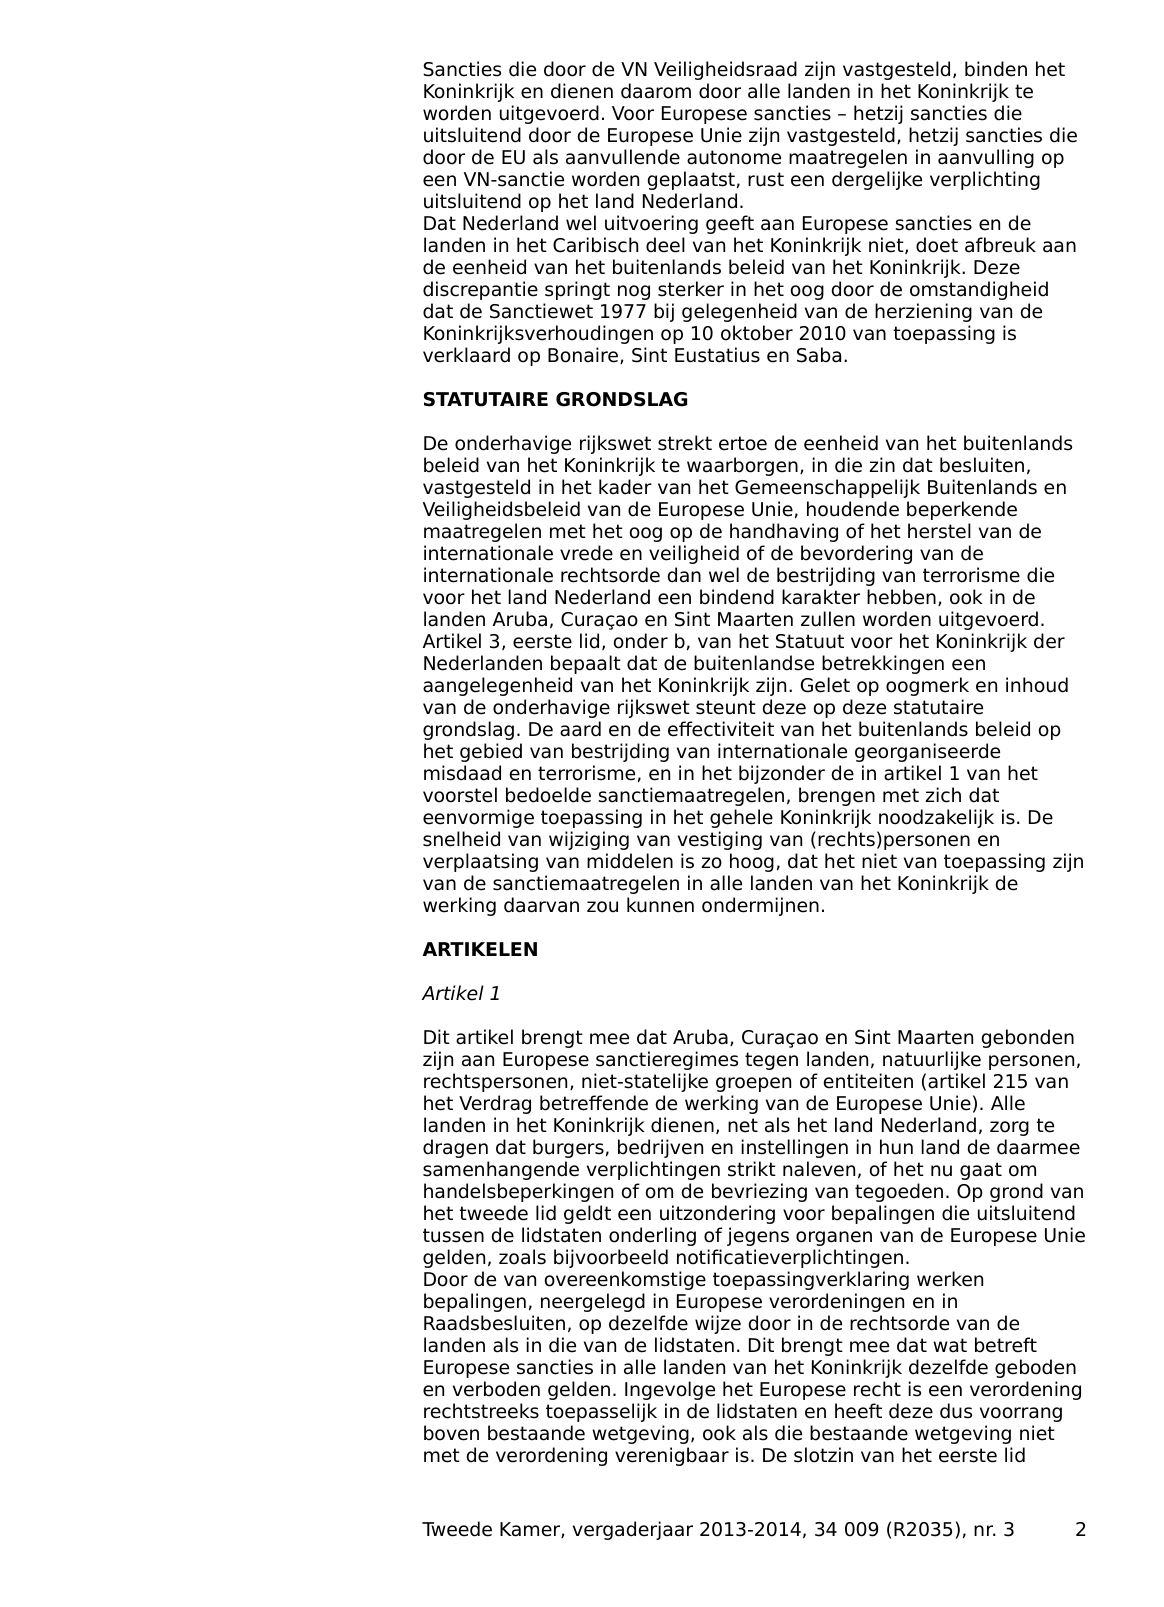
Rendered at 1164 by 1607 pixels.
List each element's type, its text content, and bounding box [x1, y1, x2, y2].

subtitle ARTIKELEN [422, 939, 1087, 961]
text Sancties die door de VN Veiligheidsraad zijn vastgesteld, binden het Koninkrijk en dienen daarom door alle landen in het Koninkrijk te worden uitgevoerd. Voor Europese sancties – hetzij sancties die uitsluitend door de Europese Unie zijn vastgesteld, hetzij sancties die door de EU als aanvullende autonome maatregelen in aanvulling op een VN-sanctie worden geplaatst, rust een dergelijke verplichting uitsluitend op het land Nederland. [422, 59, 1087, 213]
text De onderhavige rijkswet strekt ertoe de eenheid van het buitenlands beleid van het Koninkrijk te waarborgen, in die zin dat besluiten, vastgesteld in het kader van het Gemeenschappelijk Buitenlands en Veiligheidsbeleid van de Europese Unie, houdende beperkende maatregelen met het oog op de handhaving of het herstel van de internationale vrede en veiligheid of de bevordering van de internationale rechtsorde dan wel de bestrijding van terrorisme die voor het land Nederland een bindend karakter hebben, ook in de landen Aruba, Curaçao en Sint Maarten zullen worden uitgevoerd. Artikel 3, eerste lid, onder b, van het Statuut voor het Koninkrijk der Nederlanden bepaalt dat de buitenlandse betrekkingen een aangelegenheid van het Koninkrijk zijn. Gelet op oogmerk en inhoud van de onderhavige rijkswet steunt deze op deze statutaire grondslag. De aard en de effectiviteit van het buitenlands beleid op het gebied van bestrijding van internationale georganiseerde misdaad en terrorisme, en in het bijzonder de in artikel 1 van het voorstel bedoelde sanctiemaatregelen, brengen met zich dat eenvormige toepassing in het gehele Koninkrijk noodzakelijk is. De snelheid van wijziging van vestiging van (rechts)personen en verplaatsing van middelen is zo hoog, dat het niet van toepassing zijn van de sanctiemaatregelen in alle landen van het Koninkrijk de werking daarvan zou kunnen ondermijnen. [422, 433, 1087, 917]
text Dit artikel brengt mee dat Aruba, Curaçao en Sint Maarten gebonden zijn aan Europese sanctieregimes tegen landen, natuurlijke personen, rechtspersonen, niet-statelijke groepen of entiteiten (artikel 215 van het Verdrag betreffende de werking van de Europese Unie). Alle landen in het Koninkrijk dienen, net als het land Nederland, zorg te dragen dat burgers, bedrijven en instellingen in hun land de daarmee samenhangende verplichtingen strikt naleven, of het nu gaat om handelsbeperkingen of om de bevriezing van tegoeden. Op grond van het tweede lid geldt een uitzondering voor bepalingen die uitsluitend tussen de lidstaten onderling of jegens organen van de Europese Unie gelden, zoals bijvoorbeeld notificatieverplichtingen. [422, 1027, 1087, 1269]
text Door de van overeenkomstige toepassingverklaring werken bepalingen, neergelegd in Europese verordeningen en in Raadsbesluiten, op dezelfde wijze door in de rechtsorde van de landen als in die van de lidstaten. Dit brengt mee dat wat betreft Europese sancties in alle landen van het Koninkrijk dezelfde geboden en verboden gelden. Ingevolge het Europese recht is een verordening rechtstreeks toepasselijk in de lidstaten en heeft deze dus voorrang boven bestaande wetgeving, ook als die bestaande wetgeving niet met de verordening verenigbaar is. De slotzin van het eerste lid [422, 1269, 1087, 1467]
text Dat Nederland wel uitvoering geeft aan Europese sancties en de landen in het Caribisch deel van het Koninkrijk niet, doet afbreuk aan de eenheid van het buitenlands beleid van het Koninkrijk. Deze discrepantie springt nog sterker in het oog door de omstandigheid dat de Sanctiewet 1977 bij gelegenheid van de herziening van de Koninkrijksverhoudingen op 10 oktober 2010 van toepassing is verklaard op Bonaire, Sint Eustatius en Saba. [422, 213, 1087, 367]
subtitle Artikel 1 [422, 983, 1087, 1005]
subtitle STATUTAIRE GRONDSLAG [422, 389, 1087, 411]
